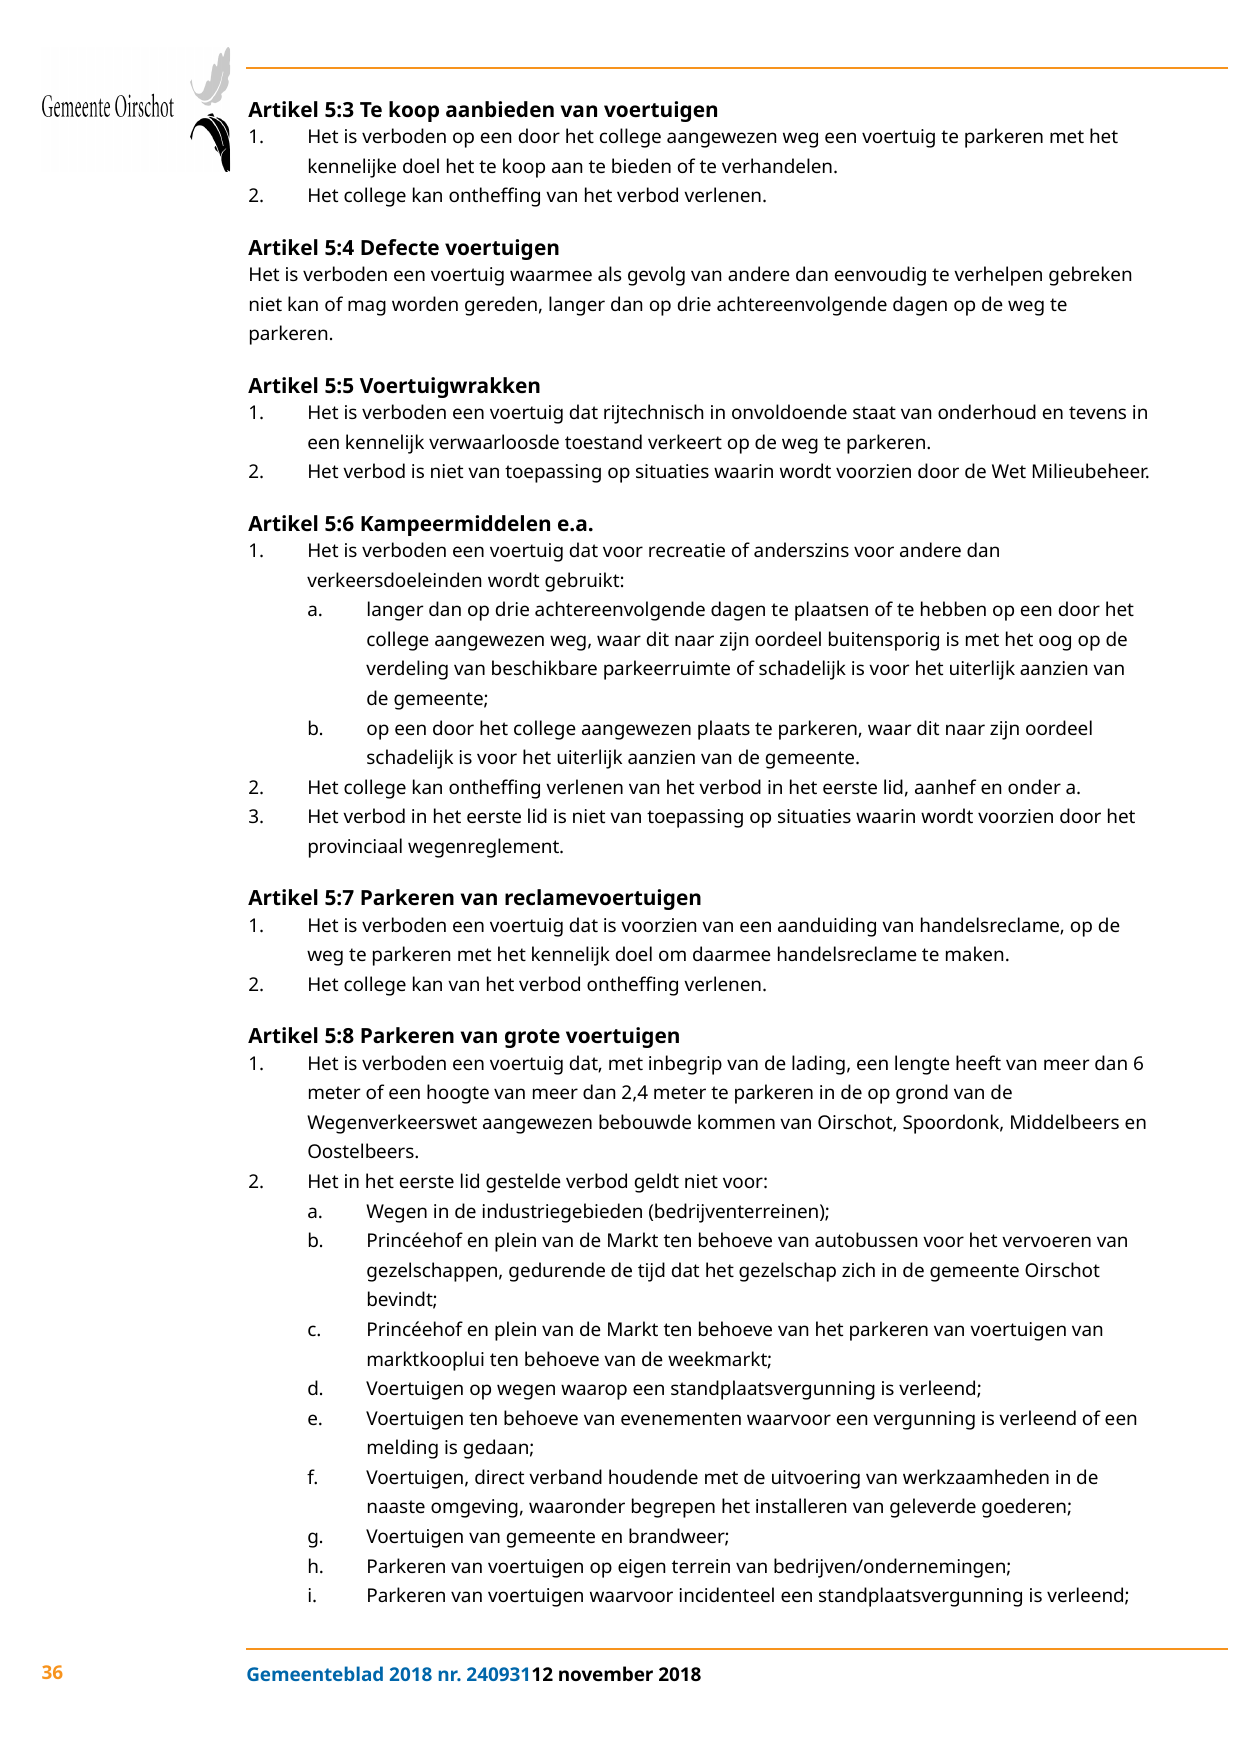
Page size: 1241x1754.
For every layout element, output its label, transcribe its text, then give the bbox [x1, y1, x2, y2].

list Het college kan ontheffing van het verbod verlenen. [248, 182, 1152, 208]
list Het is verboden op een door het college aangewezen weg een voertuig te parkeren met het kennelijke doel het te koop aan te bieden of te verhandelen. [248, 123, 1152, 178]
list Het verbod in het eerste lid is niet van toepassing op situaties waarin wordt voorzien door het provinciaal wegenreglement. [248, 803, 1152, 859]
list Princéehof en plein van de Markt ten behoeve van het parkeren van voertuigen van marktkooplui ten behoeve van de weekmarkt; [307, 1316, 1152, 1372]
list Het is verboden een voertuig dat voor recreatie of anderszins voor andere dan verkeersdoeleinden wordt gebruikt: [248, 537, 1152, 593]
list Voertuigen ten behoeve van evenementen waarvoor een vergunning is verleend of een melding is gedaan; [307, 1405, 1152, 1460]
list Voertuigen, direct verband houdende met de uitvoering van werkzaamheden in de naaste omgeving, waaronder begrepen het installeren van geleverde goederen; [307, 1464, 1152, 1519]
list langer dan op drie achtereenvolgende dagen te plaatsen of te hebben op een door het college aangewezen weg, waar dit naar zijn oordeel buitensporig is met het oog op de verdeling van beschikbare parkeerruimte of schadelijk is voor het uiterlijk aanzien van de gemeente; [307, 596, 1152, 711]
text Artikel 5:6 Kampeermiddelen e.a. [248, 509, 1152, 537]
list op een door het college aangewezen plaats te parkeren, waar dit naar zijn oordeel schadelijk is voor het uiterlijk aanzien van de gemeente. [307, 715, 1152, 770]
list Wegen in de industriegebieden (bedrijventerreinen); [307, 1198, 1152, 1224]
list Parkeren van voertuigen op eigen terrein van bedrijven/ondernemingen; [307, 1553, 1152, 1579]
text Artikel 5:4 Defecte voertuigen [248, 233, 1152, 261]
list Het in het eerste lid gestelde verbod geldt niet voor: [248, 1168, 1152, 1194]
list Het college kan ontheffing verlenen van het verbod in het eerste lid, aanhef en onder a. [248, 774, 1152, 800]
text Artikel 5:3 Te koop aanbieden van voertuigen [248, 95, 1152, 123]
text Artikel 5:7 Parkeren van reclamevoertuigen [248, 883, 1152, 912]
list Het college kan van het verbod ontheffing verlenen. [248, 971, 1152, 997]
list Princéehof en plein van de Markt ten behoeve van autobussen voor het vervoeren van gezelschappen, gedurende de tijd dat het gezelschap zich in de gemeente Oirschot bevindt; [307, 1227, 1152, 1312]
list Het is verboden een voertuig dat rijtechnisch in onvoldoende staat van onderhoud en tevens in een kennelijk verwaarloosde toestand verkeert op de weg te parkeren. [248, 399, 1152, 454]
list Het verbod is niet van toepassing op situaties waarin wordt voorzien door de Wet Milieubeheer. [248, 458, 1152, 484]
list Parkeren van voertuigen waarvoor incidenteel een standplaatsvergunning is verleend; [307, 1582, 1152, 1608]
picture [41, 47, 231, 172]
list Voertuigen van gemeente en brandweer; [307, 1523, 1152, 1549]
list Het is verboden een voertuig dat, met inbegrip van de lading, een lengte heeft van meer dan 6 meter of een hoogte van meer dan 2,4 meter te parkeren in de op grond van de Wegenverkeerswet aangewezen bebouwde kommen van Oirschot, Spoordonk, Middelbeers en Oostelbeers. [248, 1050, 1152, 1164]
text Artikel 5:8 Parkeren van grote voertuigen [248, 1022, 1152, 1050]
text Artikel 5:5 Voertuigwrakken [248, 371, 1152, 399]
list Voertuigen op wegen waarop een standplaatsvergunning is verleend; [307, 1375, 1152, 1401]
list Het is verboden een voertuig dat is voorzien van een aanduiding van handelsreclame, op de weg te parkeren met het kennelijk doel om daarmee handelsreclame te maken. [248, 912, 1152, 967]
text Het is verboden een voertuig waarmee als gevolg van andere dan eenvoudig te verhelpen gebreken niet kan of mag worden gereden, langer dan op drie achtereenvolgende dagen op de weg te parkeren. [248, 261, 1152, 346]
